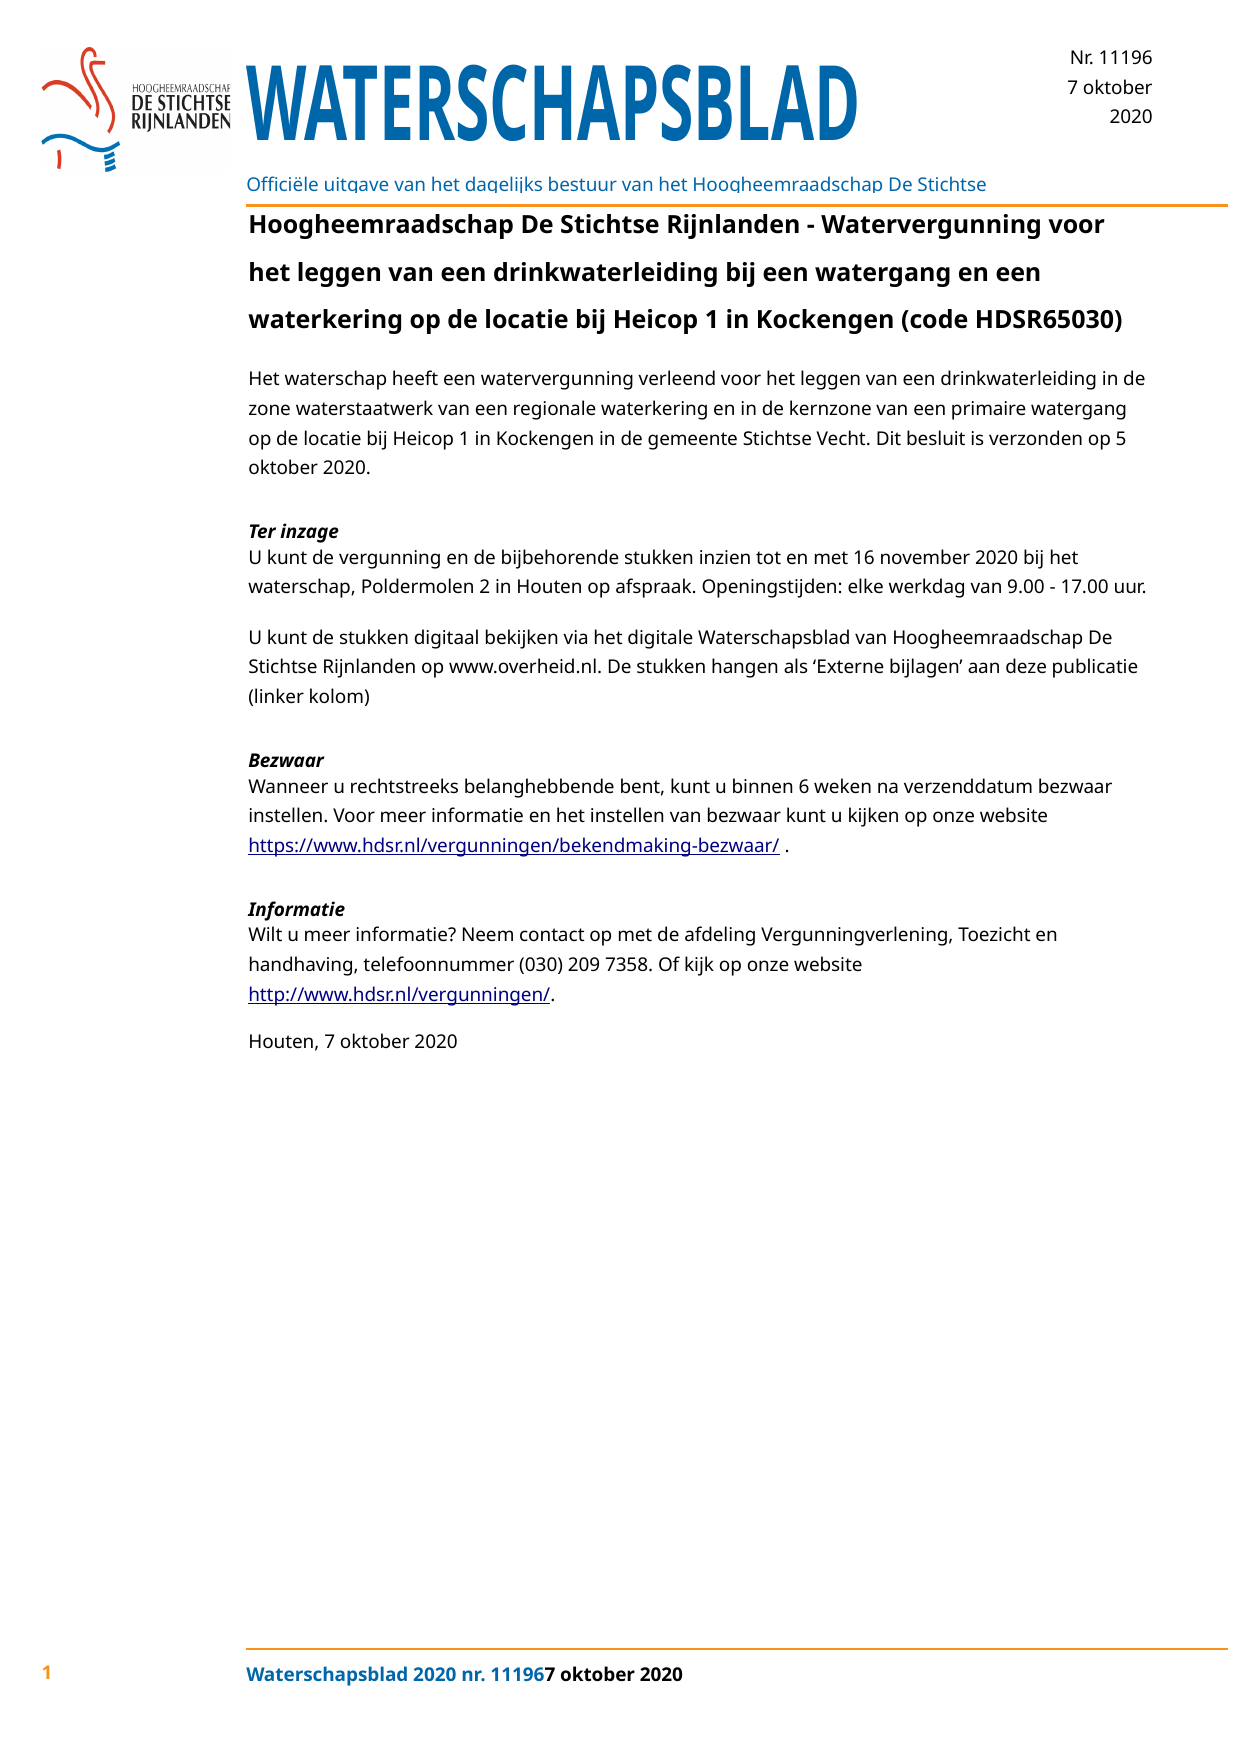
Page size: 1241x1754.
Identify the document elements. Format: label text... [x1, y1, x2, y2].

text Hoogheemraadschap De Stichtse Rijnlanden - Watervergunning voor het leggen van een drinkwaterleiding bij een watergang en een waterkering op de locatie bij Heicop 1 in Kockengen (code HDSR65030) [248, 207, 1152, 336]
text Houten, 7 oktober 2020 [248, 1029, 1152, 1054]
text Het waterschap heeft een watervergunning verleend voor het leggen van een drinkwaterleiding in de zone waterstaatwerk van een regionale waterkering en in de kernzone van een primaire watergang op de locatie bij Heicop 1 in Kockengen in de gemeente Stichtse Vecht. Dit besluit is verzonden op 5 oktober 2020. [248, 366, 1152, 480]
text Wanneer u rechtstreeks belanghebbende bent, kunt u binnen 6 weken na verzenddatum bezwaar instellen. Voor meer informatie en het instellen van bezwaar kunt u kijken op onze website https://www.hdsr.nl/vergunningen/bekendmaking-bezwaar/ . [248, 773, 1152, 858]
text Informatie [248, 896, 1152, 922]
text Ter inzage [248, 518, 1152, 544]
text Bezwaar [248, 747, 1152, 773]
picture [41, 47, 231, 172]
text U kunt de vergunning en de bijbehorende stukken inzien tot en met 16 november 2020 bij het waterschap, Poldermolen 2 in Houten op afspraak. Openingstijden: elke werkdag van 9.00 - 17.00 uur. [248, 544, 1152, 599]
text Wilt u meer informatie? Neem contact op met de afdeling Vergunningverlening, Toezicht en handhaving, telefoonnummer (030) 209 7358. Of kijk op onze website http://www.hdsr.nl/vergunningen/. [248, 922, 1152, 1007]
text U kunt de stukken digitaal bekijken via het digitale Waterschapsblad van Hoogheemraadschap De Stichtse Rijnlanden op www.overheid.nl. De stukken hangen als ‘Externe bijlagen’ aan deze publicatie (linker kolom) [248, 624, 1152, 709]
